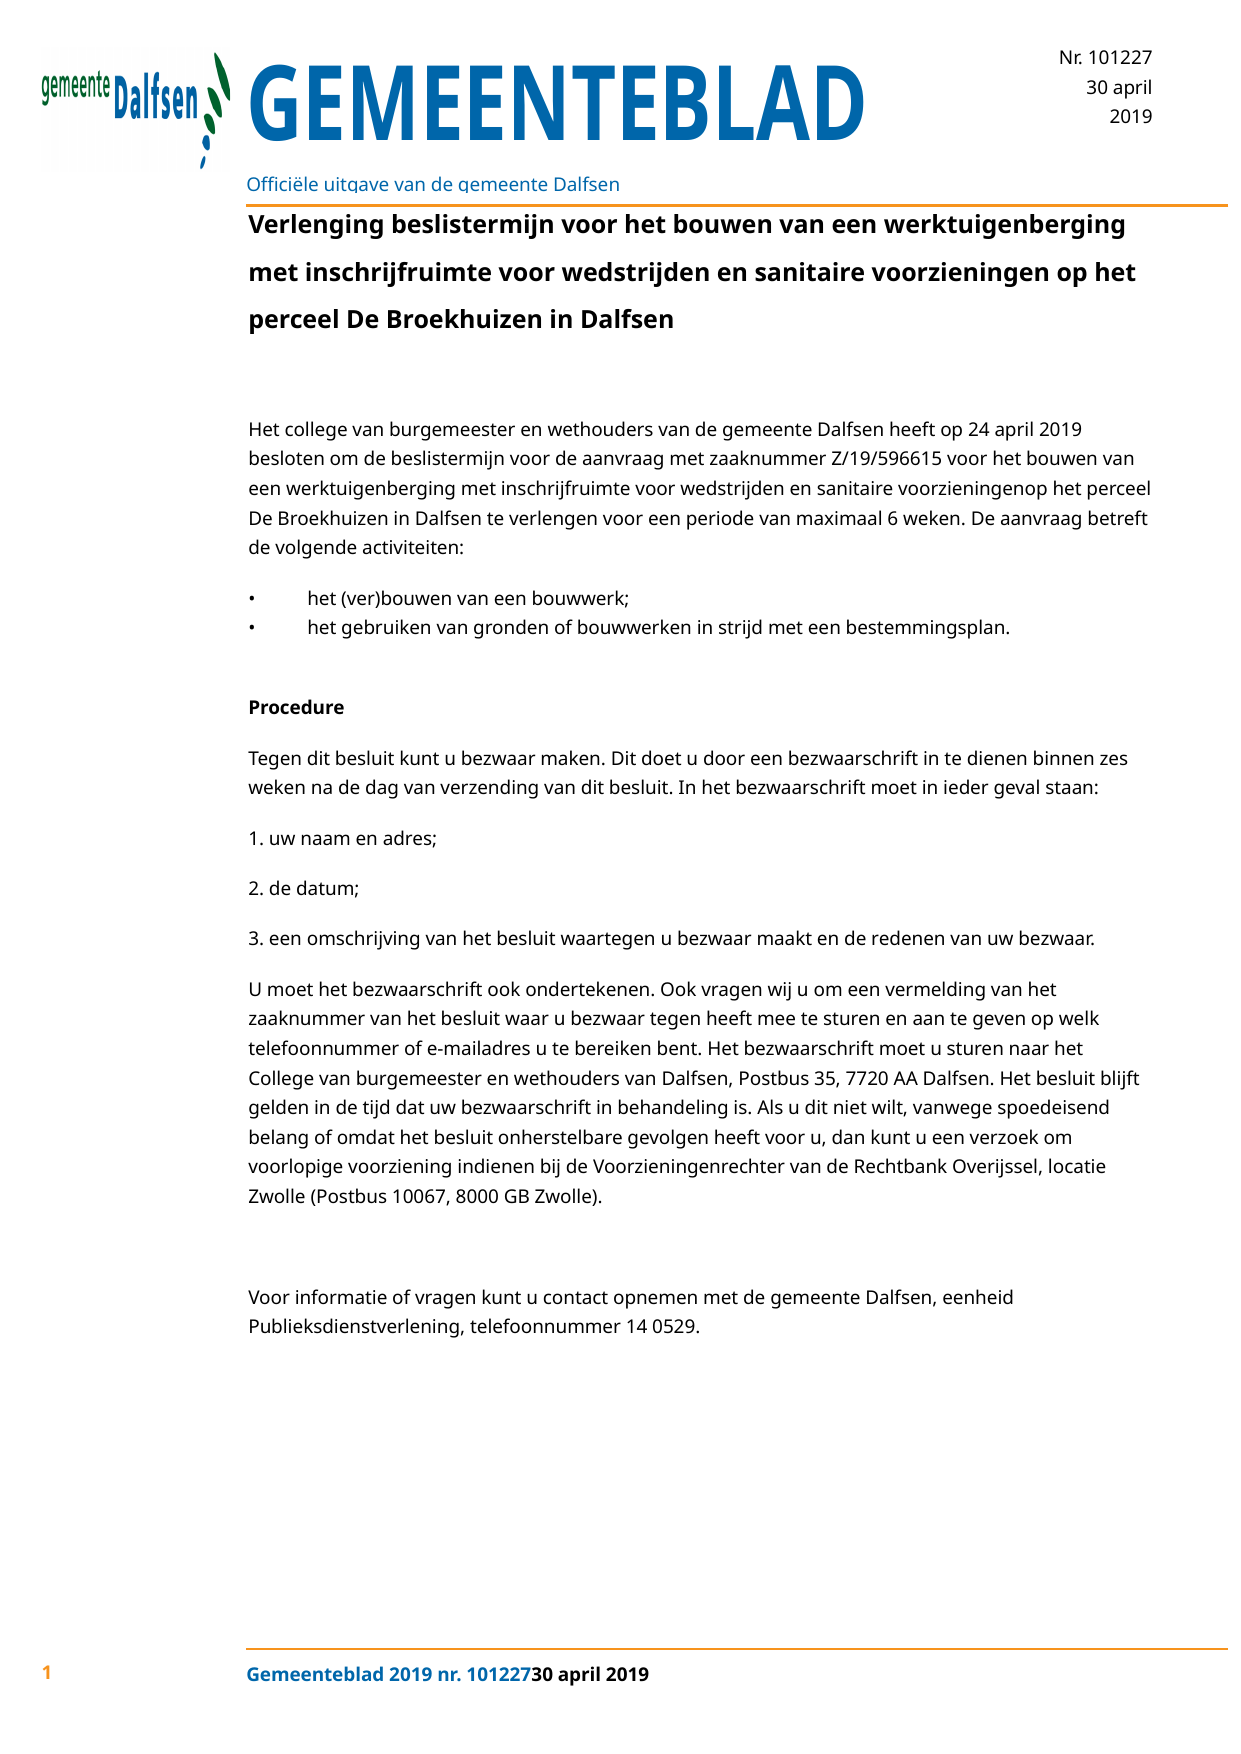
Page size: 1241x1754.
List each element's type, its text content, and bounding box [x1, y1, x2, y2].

text Voor informatie of vragen kunt u contact opnemen met de gemeente Dalfsen, eenheid Publieksdienstverlening, telefoonnummer 14 0529. [248, 1284, 1152, 1339]
picture [41, 47, 231, 172]
text Verlenging beslistermijn voor het bouwen van een werktuigenberging met inschrijfruimte voor wedstrijden en sanitaire voorzieningen op het perceel De Broekhuizen in Dalfsen [248, 207, 1152, 336]
text Tegen dit besluit kunt u bezwaar maken. Dit doet u door een bezwaarschrift in te dienen binnen zes weken na de dag van verzending van dit besluit. In het bezwaarschrift moet in ieder geval staan: [248, 745, 1152, 800]
list het gebruiken van gronden of bouwwerken in strijd met een bestemmingsplan. [248, 614, 1152, 640]
list het (ver)bouwen van een bouwwerk; [248, 585, 1152, 610]
text 1. uw naam en adres; [248, 825, 1152, 850]
text Procedure [248, 694, 1152, 720]
text 2. de datum; [248, 875, 1152, 901]
text 3. een omschrijving van het besluit waartegen u bezwaar maakt en de redenen van uw bezwaar. [248, 926, 1152, 951]
text Het college van burgemeester en wethouders van de gemeente Dalfsen heeft op 24 april 2019 besloten om de beslistermijn voor de aanvraag met zaaknummer Z/19/596615 voor het bouwen van een werktuigenberging met inschrijfruimte voor wedstrijden en sanitaire voorzieningenop het perceel De Broekhuizen in Dalfsen te verlengen voor een periode van maximaal 6 weken. De aanvraag betreft de volgende activiteiten: [248, 416, 1152, 560]
text U moet het bezwaarschrift ook ondertekenen. Ook vragen wij u om een vermelding van het zaaknummer van het besluit waar u bezwaar tegen heeft mee te sturen en aan te geven op welk telefoonnummer of e-mailadres u te bereiken bent. Het bezwaarschrift moet u sturen naar het College van burgemeester en wethouders van Dalfsen, Postbus 35, 7720 AA Dalfsen. Het besluit blijft gelden in de tijd dat uw bezwaarschrift in behandeling is. Als u dit niet wilt, vanwege spoedeisend belang of omdat het besluit onherstelbare gevolgen heeft voor u, dan kunt u een verzoek om voorlopige voorziening indienen bij de Voorzieningenrechter van de Rechtbank Overijssel, locatie Zwolle (Postbus 10067, 8000 GB Zwolle). [248, 976, 1152, 1209]
